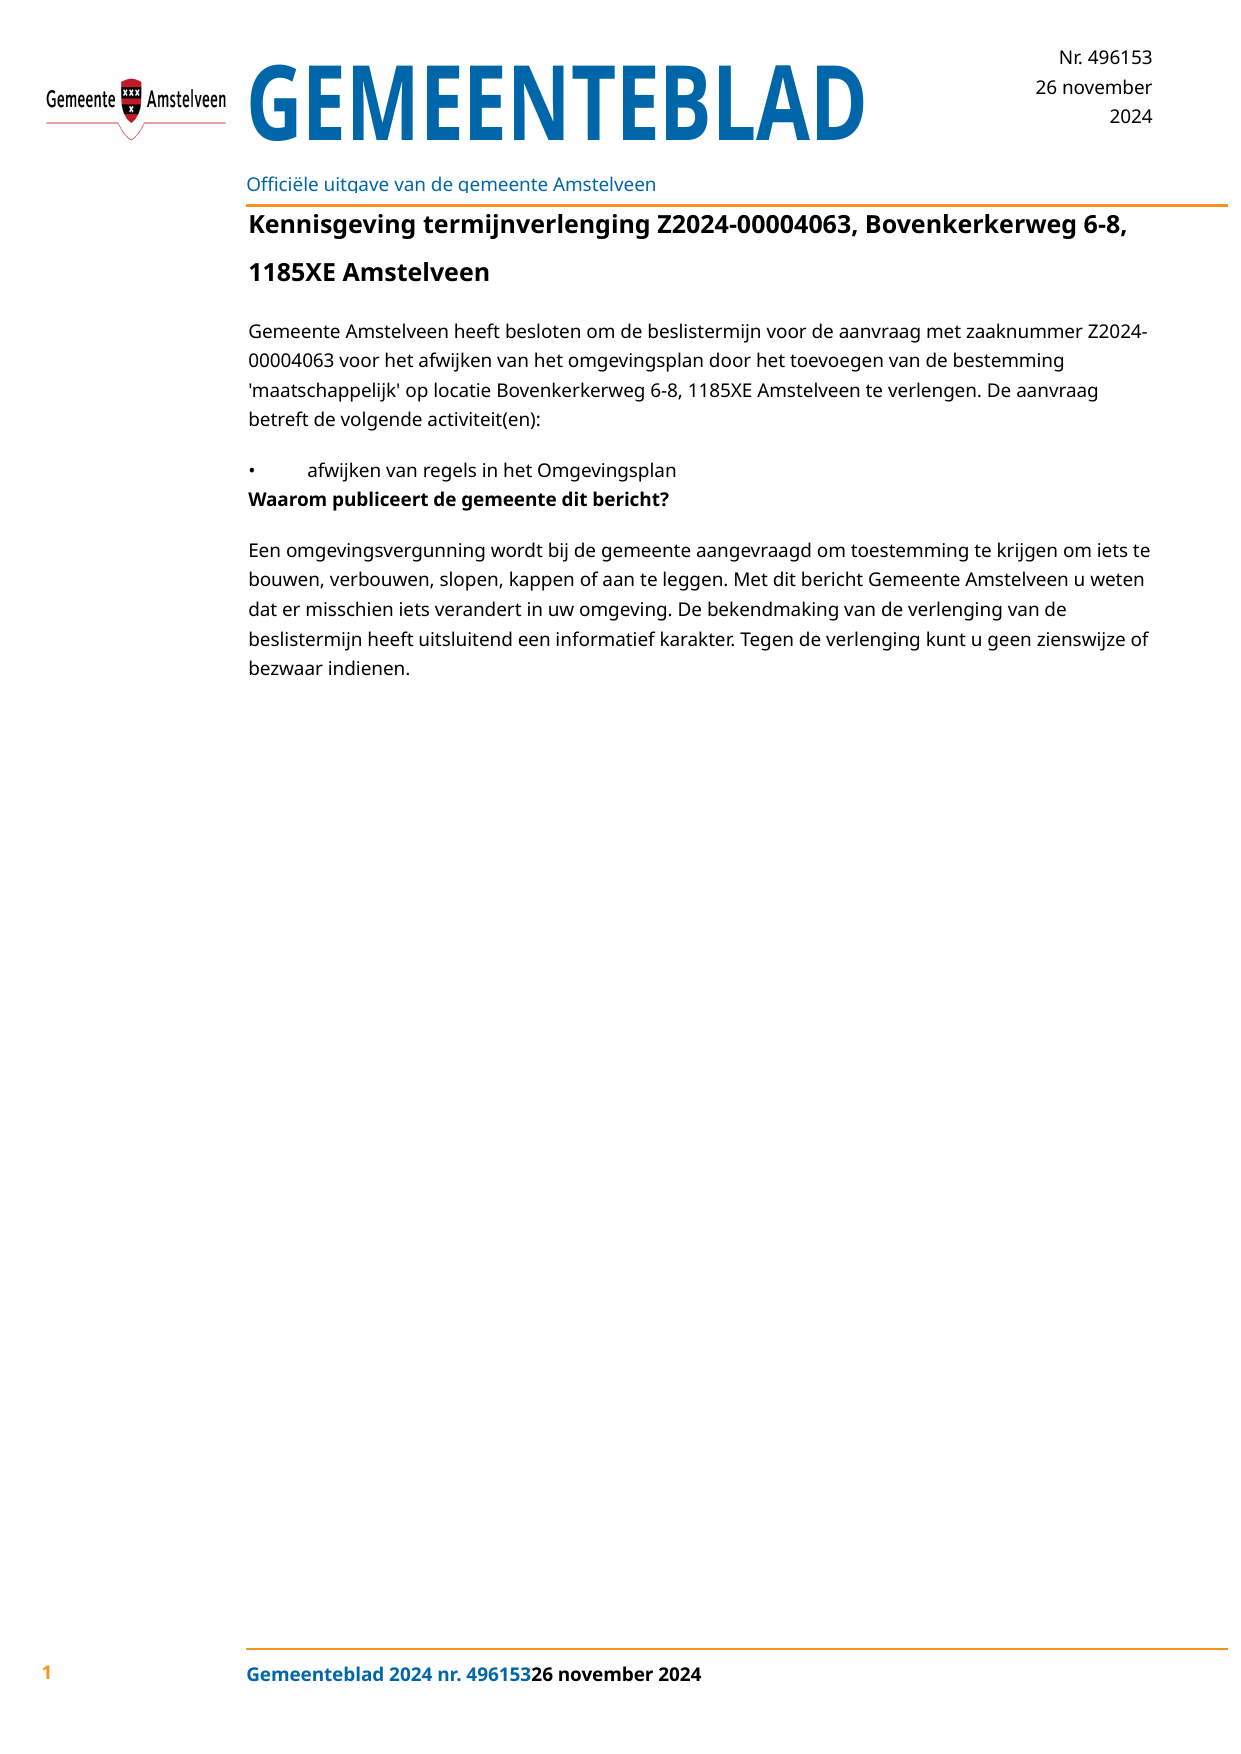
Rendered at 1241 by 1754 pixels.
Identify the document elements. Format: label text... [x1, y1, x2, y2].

text Kennisgeving termijnverlenging Z2024-00004063, Bovenkerkerweg 6-8, 1185XE Amstelveen [248, 207, 1152, 288]
text Gemeente Amstelveen heeft besloten om de beslistermijn voor de aanvraag met zaaknummer Z2024-00004063 voor het afwijken van het omgevingsplan door het toevoegen van de bestemming 'maatschappelijk' op locatie Bovenkerkerweg 6-8, 1185XE Amstelveen te verlengen. De aanvraag betreft de volgende activiteit(en): [248, 318, 1152, 432]
picture [41, 47, 231, 172]
text Een omgevingsvergunning wordt bij de gemeente aangevraagd om toestemming te krijgen om iets te bouwen, verbouwen, slopen, kappen of aan te leggen. Met dit bericht Gemeente Amstelveen u weten dat er misschien iets verandert in uw omgeving. De bekendmaking van de verlenging van de beslistermijn heeft uitsluitend een informatief karakter. Tegen de verlenging kunt u geen zienswijze of bezwaar indienen. [248, 537, 1152, 681]
text Waarom publiceert de gemeente dit bericht? [248, 487, 1152, 512]
list afwijken van regels in het Omgevingsplan [248, 457, 1152, 483]
